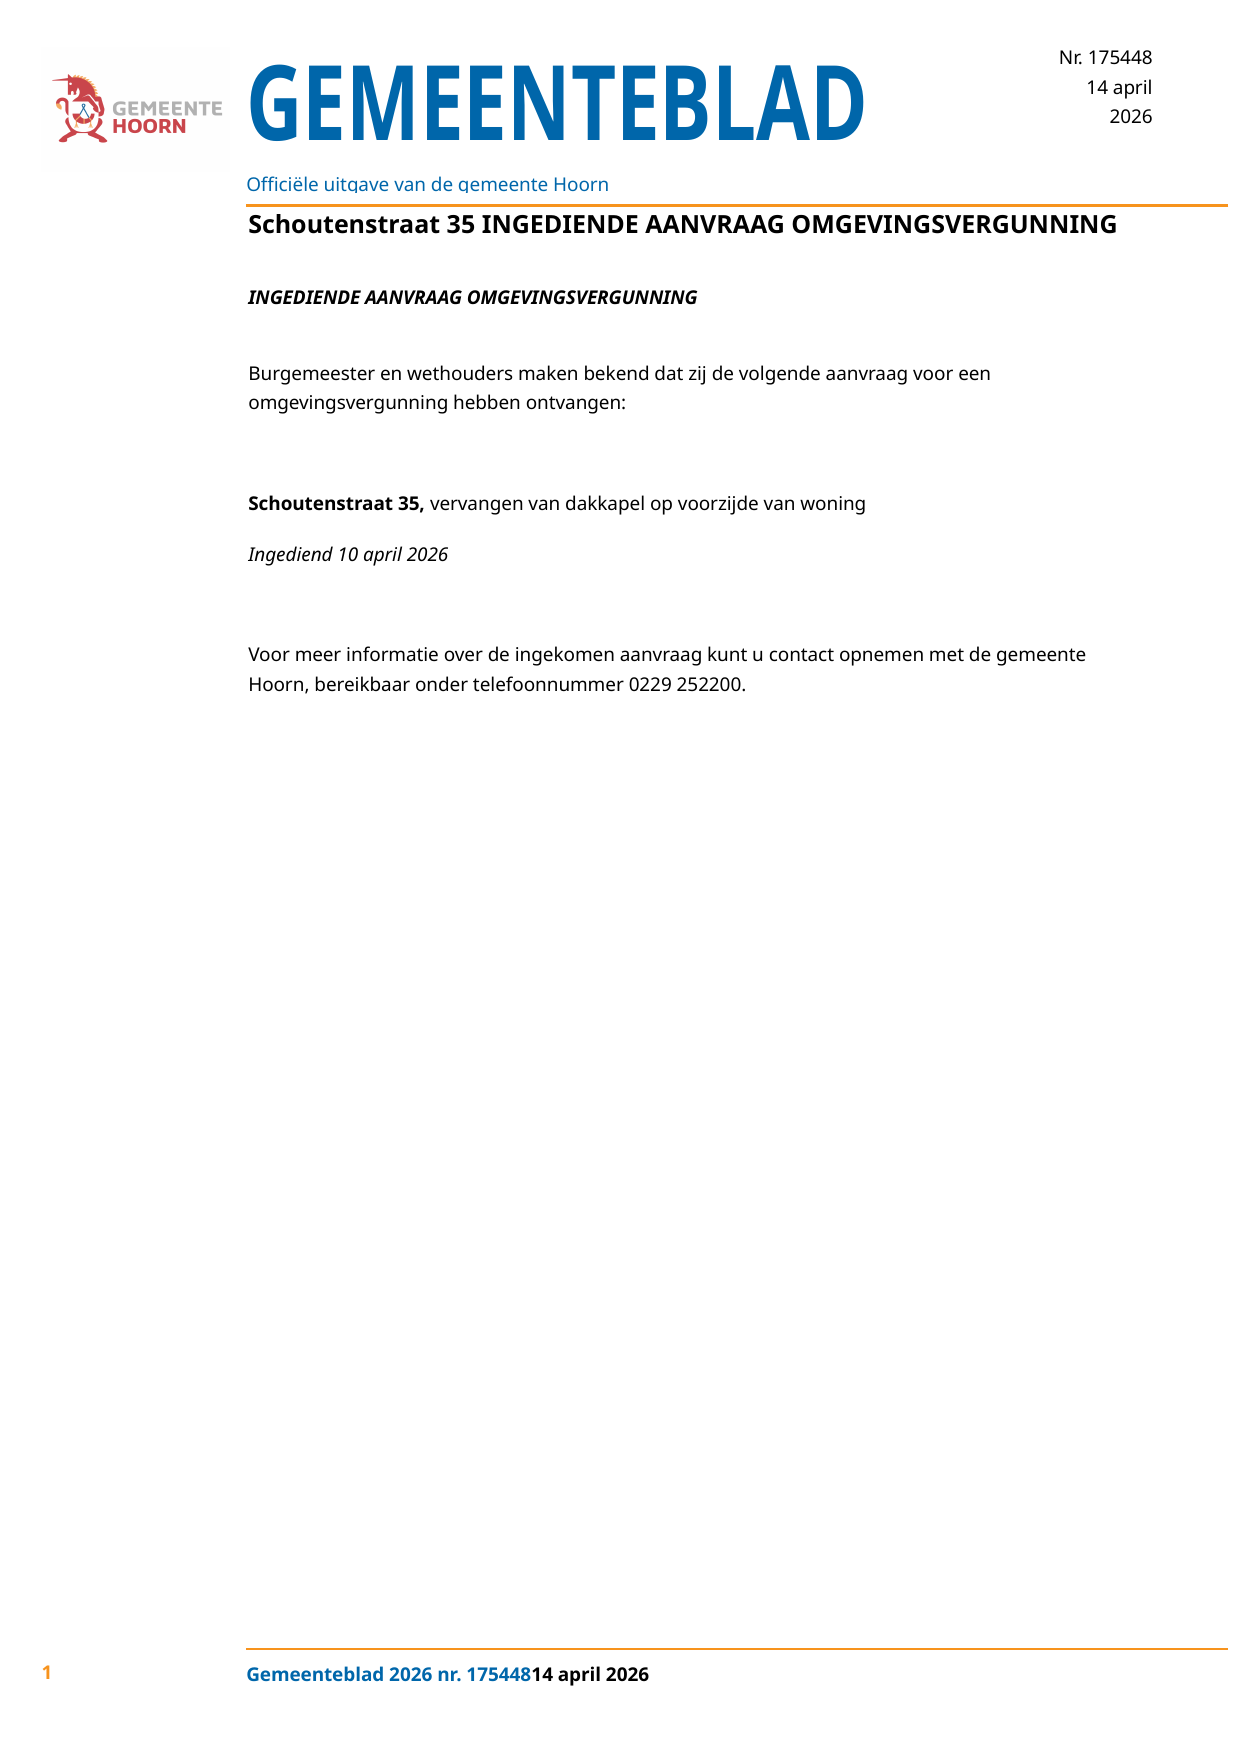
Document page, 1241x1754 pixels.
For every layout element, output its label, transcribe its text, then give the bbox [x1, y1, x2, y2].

text Burgemeester en wethouders maken bekend dat zij de volgende aanvraag voor een omgevingsvergunning hebben ontvangen: [248, 360, 1152, 415]
text Voor meer informatie over de ingekomen aanvraag kunt u contact opnemen met de gemeente Hoorn, bereikbaar onder telefoonnummer 0229 252200. [248, 642, 1152, 697]
picture [41, 47, 231, 172]
text Ingediend 10 april 2026 [248, 541, 1152, 567]
text Schoutenstraat 35, vervangen van dakkapel op voorzijde van woning [248, 490, 1152, 516]
text INGEDIENDE AANVRAAG OMGEVINGSVERGUNNING [248, 284, 1152, 309]
text Schoutenstraat 35 INGEDIENDE AANVRAAG OMGEVINGSVERGUNNING [248, 207, 1152, 241]
